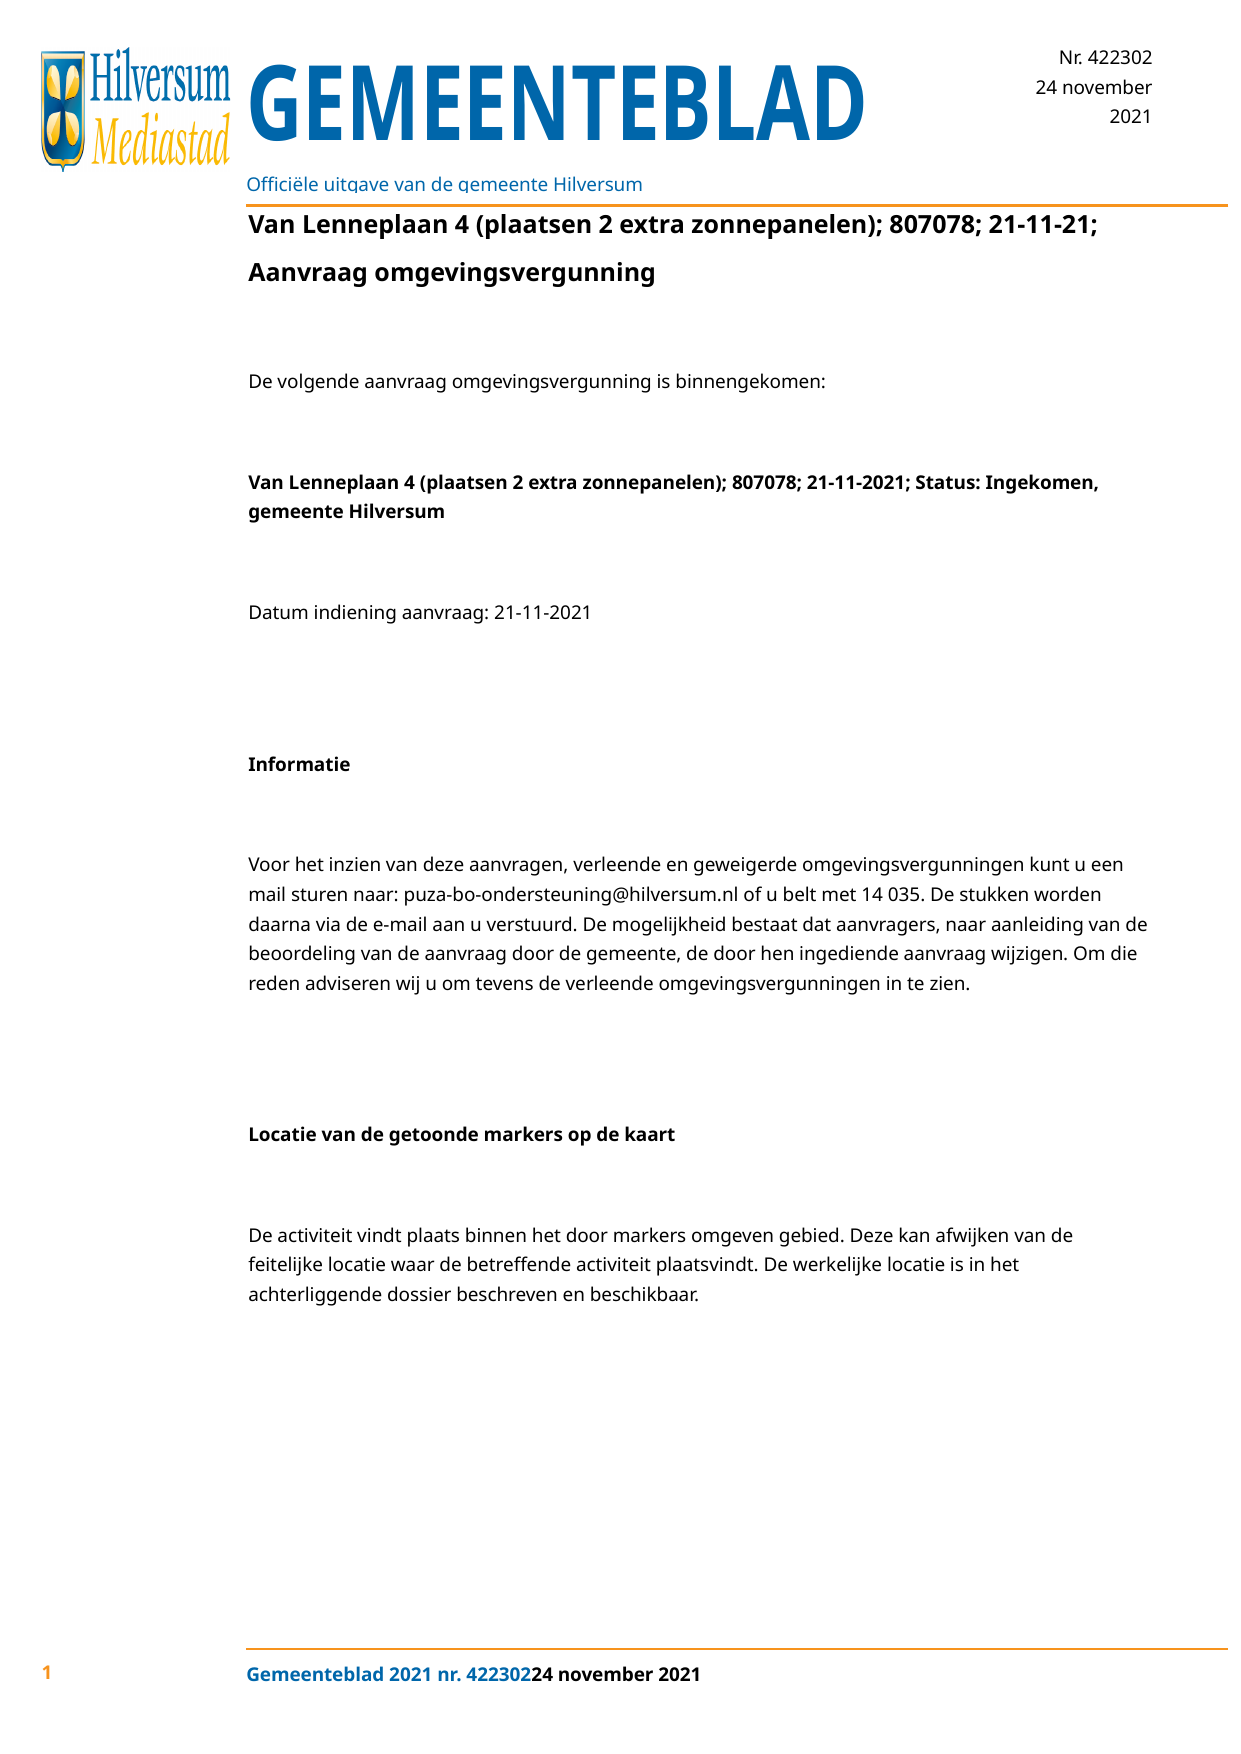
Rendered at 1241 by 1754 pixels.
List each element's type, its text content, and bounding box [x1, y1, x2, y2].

text Voor het inzien van deze aanvragen, verleende en geweigerde omgevingsvergunningen kunt u een mail sturen naar: puza-bo-ondersteuning@hilversum.nl of u belt met 14 035. De stukken worden daarna via de e-mail aan u verstuurd. De mogelijkheid bestaat dat aanvragers, naar aanleiding van de beoordeling van de aanvraag door de gemeente, de door hen ingediende aanvraag wijzigen. Om die reden adviseren wij u om tevens de verleende omgevingsvergunningen in te zien. [248, 852, 1152, 996]
text Datum indiening aanvraag: 21-11-2021 [248, 599, 1152, 625]
text Van Lenneplaan 4 (plaatsen 2 extra zonnepanelen); 807078; 21-11-21; Aanvraag omgevingsvergunning [248, 207, 1152, 288]
text Informatie [248, 751, 1152, 777]
picture [41, 47, 231, 172]
text De activiteit vindt plaats binnen het door markers omgeven gebied. Deze kan afwijken van de feitelijke locatie waar de betreffende activiteit plaatsvindt. De werkelijke locatie is in het achterliggende dossier beschreven en beschikbaar. [248, 1222, 1152, 1307]
text Locatie van de getoonde markers op de kaart [248, 1121, 1152, 1147]
text De volgende aanvraag omgevingsvergunning is binnengekomen: [248, 368, 1152, 394]
text Van Lenneplaan 4 (plaatsen 2 extra zonnepanelen); 807078; 21-11-2021; Status: Ingekomen, gemeente Hilversum [248, 469, 1152, 524]
